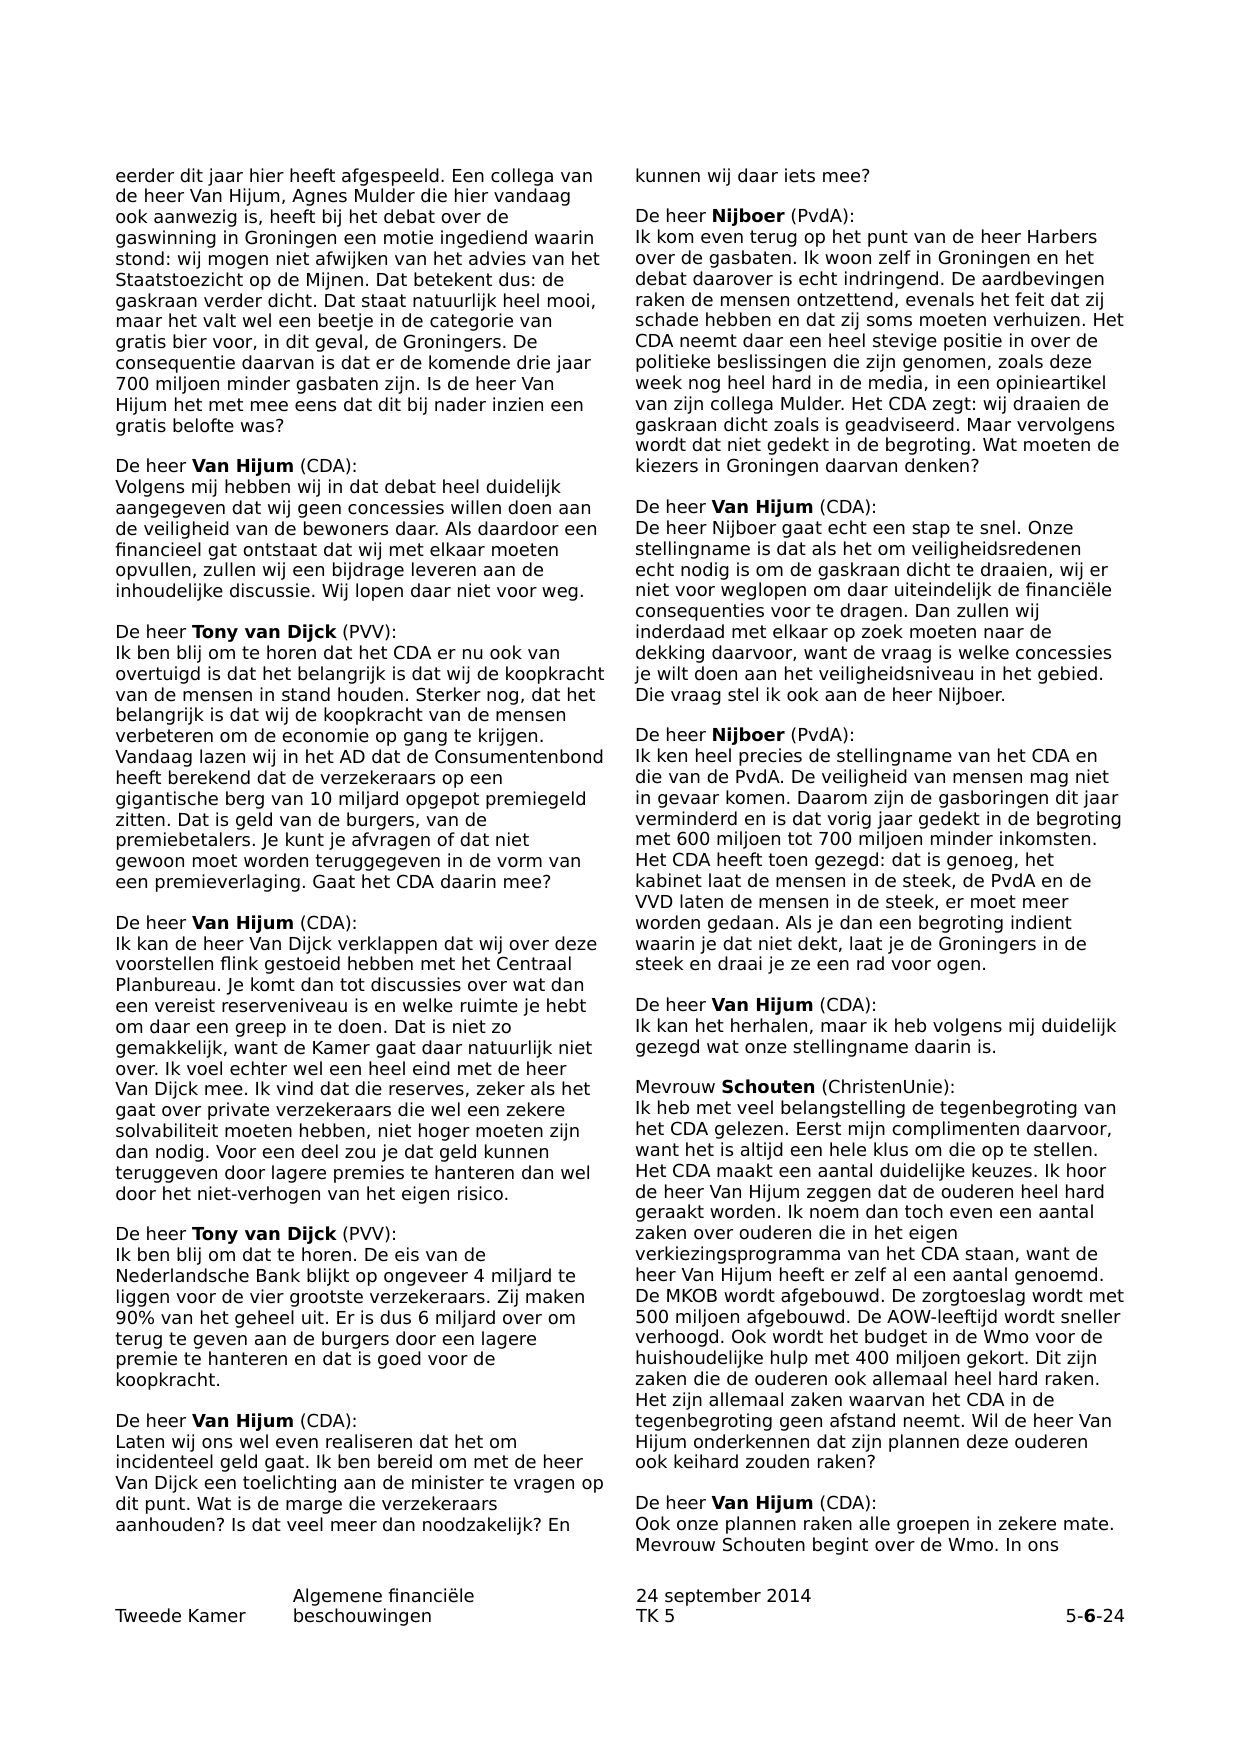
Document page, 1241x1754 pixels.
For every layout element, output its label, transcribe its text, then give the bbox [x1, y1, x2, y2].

text De heer Van Hijum (CDA): [635, 1493, 1125, 1514]
text De heer Nijboer gaat echt een stap te snel. Onze stellingname is dat als het om veiligheidsredenen echt nodig is om de gaskraan dicht te draaien, wij er niet voor weglopen om daar uiteindelijk de financiële consequenties voor te dragen. Dan zullen wij inderdaad met elkaar op zoek moeten naar de dekking daarvoor, want de vraag is welke concessies je wilt doen aan het veiligheidsniveau in het gebied. Die vraag stel ik ook aan de heer Nijboer. [635, 518, 1125, 705]
text De heer Van Hijum (CDA): [115, 456, 605, 477]
text Ik kan de heer Van Dijck verklappen dat wij over deze voorstellen flink gestoeid hebben met het Centraal Planbureau. Je komt dan tot discussies over wat dan een vereist reserveniveau is en welke ruimte je hebt om daar een greep in te doen. Dat is niet zo gemakkelijk, want de Kamer gaat daar natuurlijk niet over. Ik voel echter wel een heel eind met de heer Van Dijck mee. Ik vind dat die reserves, zeker als het gaat over private verzekeraars die wel een zekere solvabiliteit moeten hebben, niet hoger moeten zijn dan nodig. Voor een deel zou je dat geld kunnen teruggeven door lagere premies te hanteren dan wel door het niet-verhogen van het eigen risico. [115, 933, 605, 1204]
text De heer Van Hijum (CDA): [635, 497, 1125, 518]
text Laten wij ons wel even realiseren dat het om incidenteel geld gaat. Ik ben bereid om met de heer Van Dijck een toelichting aan de minister te vragen op dit punt. Wat is de marge die verzekeraars aanhouden? Is dat veel meer dan noodzakelijk? En [115, 1431, 605, 1536]
text Volgens mij hebben wij in dat debat heel duidelijk aangegeven dat wij geen concessies willen doen aan de veiligheid van de bewoners daar. Als daardoor een financieel gat ontstaat dat wij met elkaar moeten opvullen, zullen wij een bijdrage leveren aan de inhoudelijke discussie. Wij lopen daar niet voor weg. [115, 477, 605, 602]
text Ik ken heel precies de stellingname van het CDA en die van de PvdA. De veiligheid van mensen mag niet in gevaar komen. Daarom zijn de gasboringen dit jaar verminderd en is dat vorig jaar gedekt in de begroting met 600 miljoen tot 700 miljoen minder inkomsten. Het CDA heeft toen gezegd: dat is genoeg, het kabinet laat de mensen in de steek, de PvdA en de VVD laten de mensen in de steek, er moet meer worden gedaan. Als je dan een begroting indient waarin je dat niet dekt, laat je de Groningers in de steek en draai je ze een rad voor ogen. [635, 746, 1125, 975]
text Ik heb met veel belangstelling de tegenbegroting van het CDA gelezen. Eerst mijn complimenten daarvoor, want het is altijd een hele klus om die op te stellen. Het CDA maakt een aantal duidelijke keuzes. Ik hoor de heer Van Hijum zeggen dat de ouderen heel hard geraakt worden. Ik noem dan toch even een aantal zaken over ouderen die in het eigen verkiezingsprogramma van het CDA staan, want de heer Van Hijum heeft er zelf al een aantal genoemd. De MKOB wordt afgebouwd. De zorgtoeslag wordt met 500 miljoen afgebouwd. De AOW-leeftijd wordt sneller verhoogd. Ook wordt het budget in de Wmo voor de huishoudelijke hulp met 400 miljoen gekort. Dit zijn zaken die de ouderen ook allemaal heel hard raken. Het zijn allemaal zaken waarvan het CDA in de tegenbegroting geen afstand neemt. Wil de heer Van Hijum onderkennen dat zijn plannen deze ouderen ook keihard zouden raken? [635, 1098, 1125, 1473]
text Ik ben blij om dat te horen. De eis van de Nederlandsche Bank blijkt op ongeveer 4 miljard te liggen voor de vier grootste verzekeraars. Zij maken 90% van het geheel uit. Er is dus 6 miljard over om terug te geven aan de burgers door een lagere premie te hanteren en dat is goed voor de koopkracht. [115, 1245, 605, 1391]
text De heer Tony van Dijck (PVV): [115, 1224, 605, 1245]
text Ik kan het herhalen, maar ik heb volgens mij duidelijk gezegd wat onze stellingname daarin is. [635, 1016, 1125, 1057]
text De heer Van Hijum (CDA): [635, 995, 1125, 1016]
text De heer Van Hijum (CDA): [115, 913, 605, 933]
text Ik kom even terug op het punt van de heer Harbers over de gasbaten. Ik woon zelf in Groningen en het debat daarover is echt indringend. De aardbevingen raken de mensen ontzettend, evenals het feit dat zij schade hebben en dat zij soms moeten verhuizen. Het CDA neemt daar een heel stevige positie in over de politieke beslissingen die zijn genomen, zoals deze week nog heel hard in de media, in een opinieartikel van zijn collega Mulder. Het CDA zegt: wij draaien de gaskraan dicht zoals is geadviseerd. Maar vervolgens wordt dat niet gedekt in de begroting. Wat moeten de kiezers in Groningen daarvan denken? [635, 227, 1125, 477]
text De heer Nijboer (PvdA): [635, 725, 1125, 746]
text kunnen wij daar iets mee? [635, 165, 1125, 186]
text Mevrouw Schouten (ChristenUnie): [635, 1077, 1125, 1098]
text eerder dit jaar hier heeft afgespeeld. Een collega van de heer Van Hijum, Agnes Mulder die hier vandaag ook aanwezig is, heeft bij het debat over de gaswinning in Groningen een motie ingediend waarin stond: wij mogen niet afwijken van het advies van het Staatstoezicht op de Mijnen. Dat betekent dus: de gaskraan verder dicht. Dat staat natuurlijk heel mooi, maar het valt wel een beetje in de categorie van gratis bier voor, in dit geval, de Groningers. De consequentie daarvan is dat er de komende drie jaar 700 miljoen minder gasbaten zijn. Is de heer Van Hijum het met mee eens dat dit bij nader inzien een gratis belofte was? [115, 165, 605, 436]
text De heer Van Hijum (CDA): [115, 1411, 605, 1431]
text Ook onze plannen raken alle groepen in zekere mate. Mevrouw Schouten begint over de Wmo. In ons [635, 1514, 1125, 1556]
text Ik ben blij om te horen dat het CDA er nu ook van overtuigd is dat het belangrijk is dat wij de koopkracht van de mensen in stand houden. Sterker nog, dat het belangrijk is dat wij de koopkracht van de mensen verbeteren om de economie op gang te krijgen. Vandaag lazen wij in het AD dat de Consumentenbond heeft berekend dat de verzekeraars op een gigantische berg van 10 miljard opgepot premiegeld zitten. Dat is geld van de burgers, van de premiebetalers. Je kunt je afvragen of dat niet gewoon moet worden teruggegeven in de vorm van een premieverlaging. Gaat het CDA daarin mee? [115, 643, 605, 893]
text De heer Nijboer (PvdA): [635, 206, 1125, 227]
text De heer Tony van Dijck (PVV): [115, 622, 605, 643]
